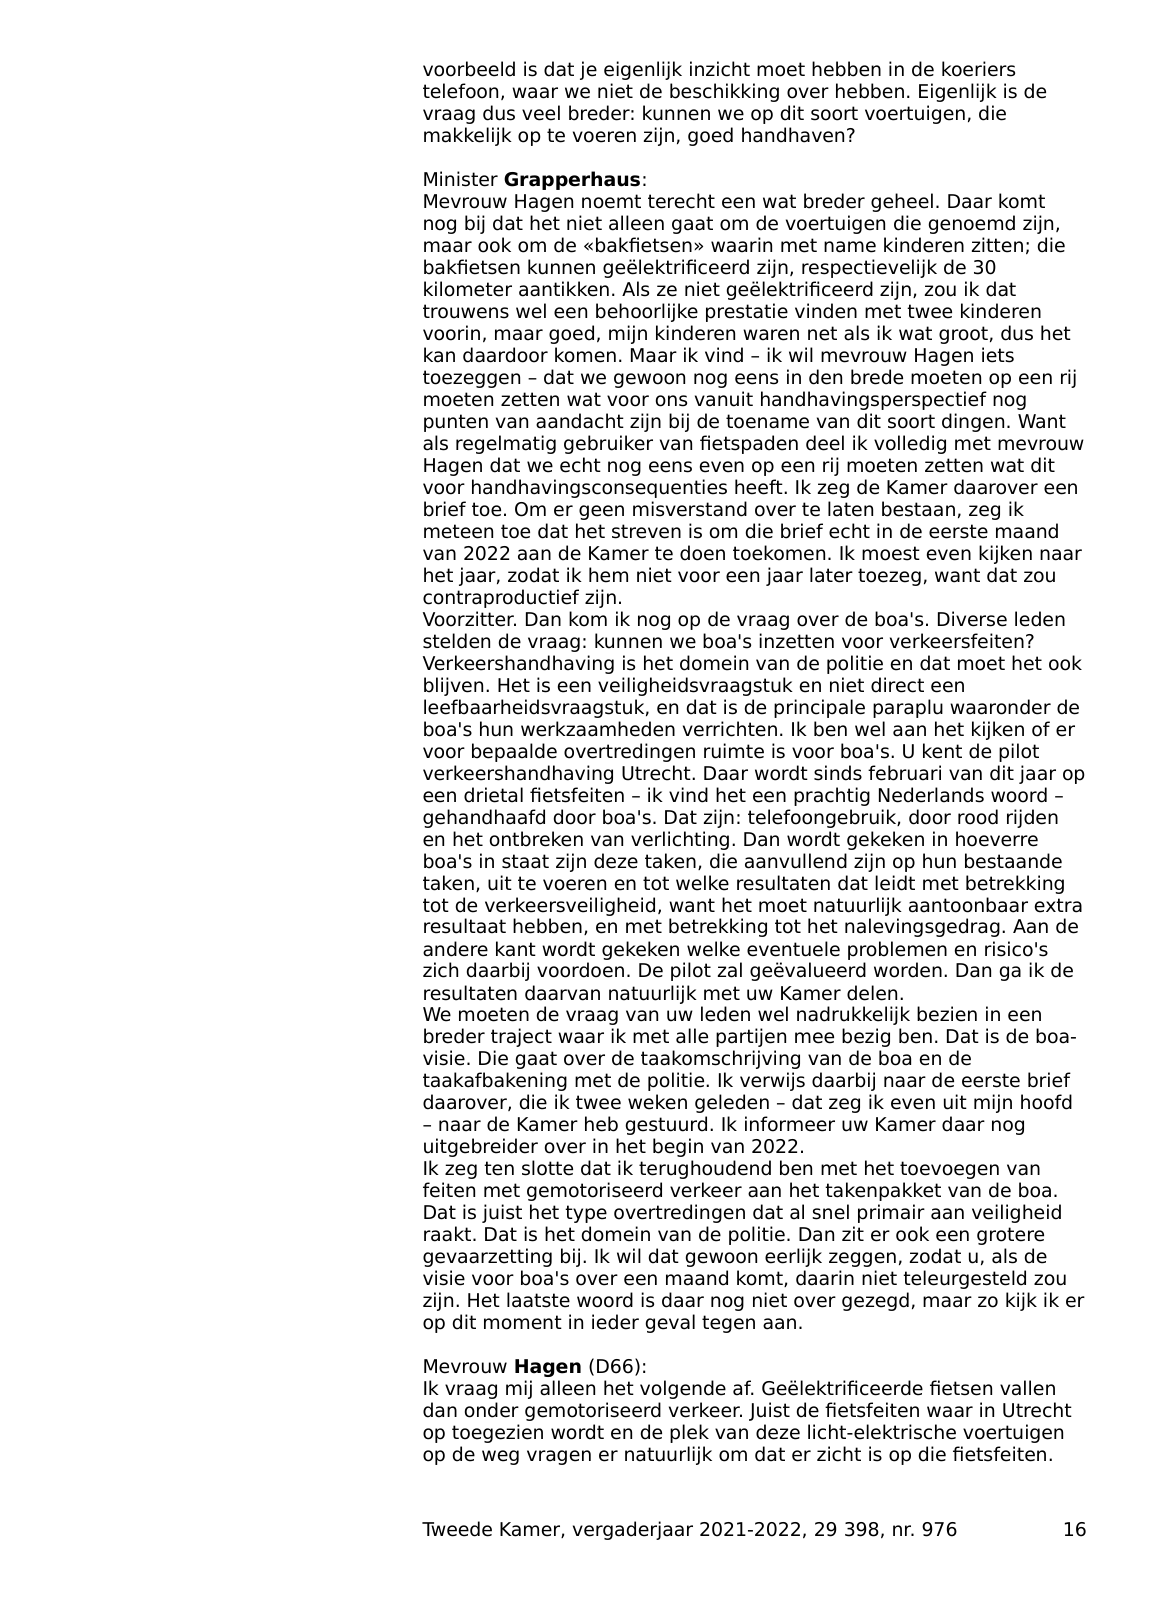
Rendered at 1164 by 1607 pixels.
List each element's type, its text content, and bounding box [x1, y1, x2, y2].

text Ik vraag mij alleen het volgende af. Geëlektrificeerde fietsen vallen dan onder gemotoriseerd verkeer. Juist de fietsfeiten waar in Utrecht op toegezien wordt en de plek van deze licht-elektrische voertuigen op de weg vragen er natuurlijk om dat er zicht is op die fietsfeiten. [422, 1378, 1087, 1466]
text Voorzitter. Dan kom ik nog op de vraag over de boa's. Diverse leden stelden de vraag: kunnen we boa's inzetten voor verkeersfeiten? Verkeershandhaving is het domein van de politie en dat moet het ook blijven. Het is een veiligheidsvraagstuk en niet direct een leefbaarheidsvraagstuk, en dat is de principale paraplu waaronder de boa's hun werkzaamheden verrichten. Ik ben wel aan het kijken of er voor bepaalde overtredingen ruimte is voor boa's. U kent de pilot verkeershandhaving Utrecht. Daar wordt sinds februari van dit jaar op een drietal fietsfeiten – ik vind het een prachtig Nederlands woord – gehandhaafd door boa's. Dat zijn: telefoongebruik, door rood rijden en het ontbreken van verlichting. Dan wordt gekeken in hoeverre boa's in staat zijn deze taken, die aanvullend zijn op hun bestaande taken, uit te voeren en tot welke resultaten dat leidt met betrekking tot de verkeersveiligheid, want het moet natuurlijk aantoonbaar extra resultaat hebben, en met betrekking tot het nalevingsgedrag. Aan de andere kant wordt gekeken welke eventuele problemen en risico's zich daarbij voordoen. De pilot zal geëvalueerd worden. Dan ga ik de resultaten daarvan natuurlijk met uw Kamer delen. [422, 609, 1087, 1004]
text We moeten de vraag van uw leden wel nadrukkelijk bezien in een breder traject waar ik met alle partijen mee bezig ben. Dat is de boa-visie. Die gaat over de taakomschrijving van de boa en de taakafbakening met de politie. Ik verwijs daarbij naar de eerste brief daarover, die ik twee weken geleden – dat zeg ik even uit mijn hoofd – naar de Kamer heb gestuurd. Ik informeer uw Kamer daar nog uitgebreider over in het begin van 2022. [422, 1004, 1087, 1158]
text Mevrouw Hagen noemt terecht een wat breder geheel. Daar komt nog bij dat het niet alleen gaat om de voertuigen die genoemd zijn, maar ook om de «bakfietsen» waarin met name kinderen zitten; die bakfietsen kunnen geëlektrificeerd zijn, respectievelijk de 30 kilometer aantikken. Als ze niet geëlektrificeerd zijn, zou ik dat trouwens wel een behoorlijke prestatie vinden met twee kinderen voorin, maar goed, mijn kinderen waren net als ik wat groot, dus het kan daardoor komen. Maar ik vind – ik wil mevrouw Hagen iets toezeggen – dat we gewoon nog eens in den brede moeten op een rij moeten zetten wat voor ons vanuit handhavingsperspectief nog punten van aandacht zijn bij de toename van dit soort dingen. Want als regelmatig gebruiker van fietspaden deel ik volledig met mevrouw Hagen dat we echt nog eens even op een rij moeten zetten wat dit voor handhavingsconsequenties heeft. Ik zeg de Kamer daarover een brief toe. Om er geen misverstand over te laten bestaan, zeg ik meteen toe dat het streven is om die brief echt in de eerste maand van 2022 aan de Kamer te doen toekomen. Ik moest even kijken naar het jaar, zodat ik hem niet voor een jaar later toezeg, want dat zou contraproductief zijn. [422, 191, 1087, 609]
text voorbeeld is dat je eigenlijk inzicht moet hebben in de koeriers telefoon, waar we niet de beschikking over hebben. Eigenlijk is de vraag dus veel breder: kunnen we op dit soort voertuigen, die makkelijk op te voeren zijn, goed handhaven? [422, 59, 1087, 147]
text Minister Grapperhaus: [422, 169, 1087, 191]
text Ik zeg ten slotte dat ik terughoudend ben met het toevoegen van feiten met gemotoriseerd verkeer aan het takenpakket van de boa. Dat is juist het type overtredingen dat al snel primair aan veiligheid raakt. Dat is het domein van de politie. Dan zit er ook een grotere gevaarzetting bij. Ik wil dat gewoon eerlijk zeggen, zodat u, als de visie voor boa's over een maand komt, daarin niet teleurgesteld zou zijn. Het laatste woord is daar nog niet over gezegd, maar zo kijk ik er op dit moment in ieder geval tegen aan. [422, 1158, 1087, 1334]
text Mevrouw Hagen (D66): [422, 1356, 1087, 1378]
